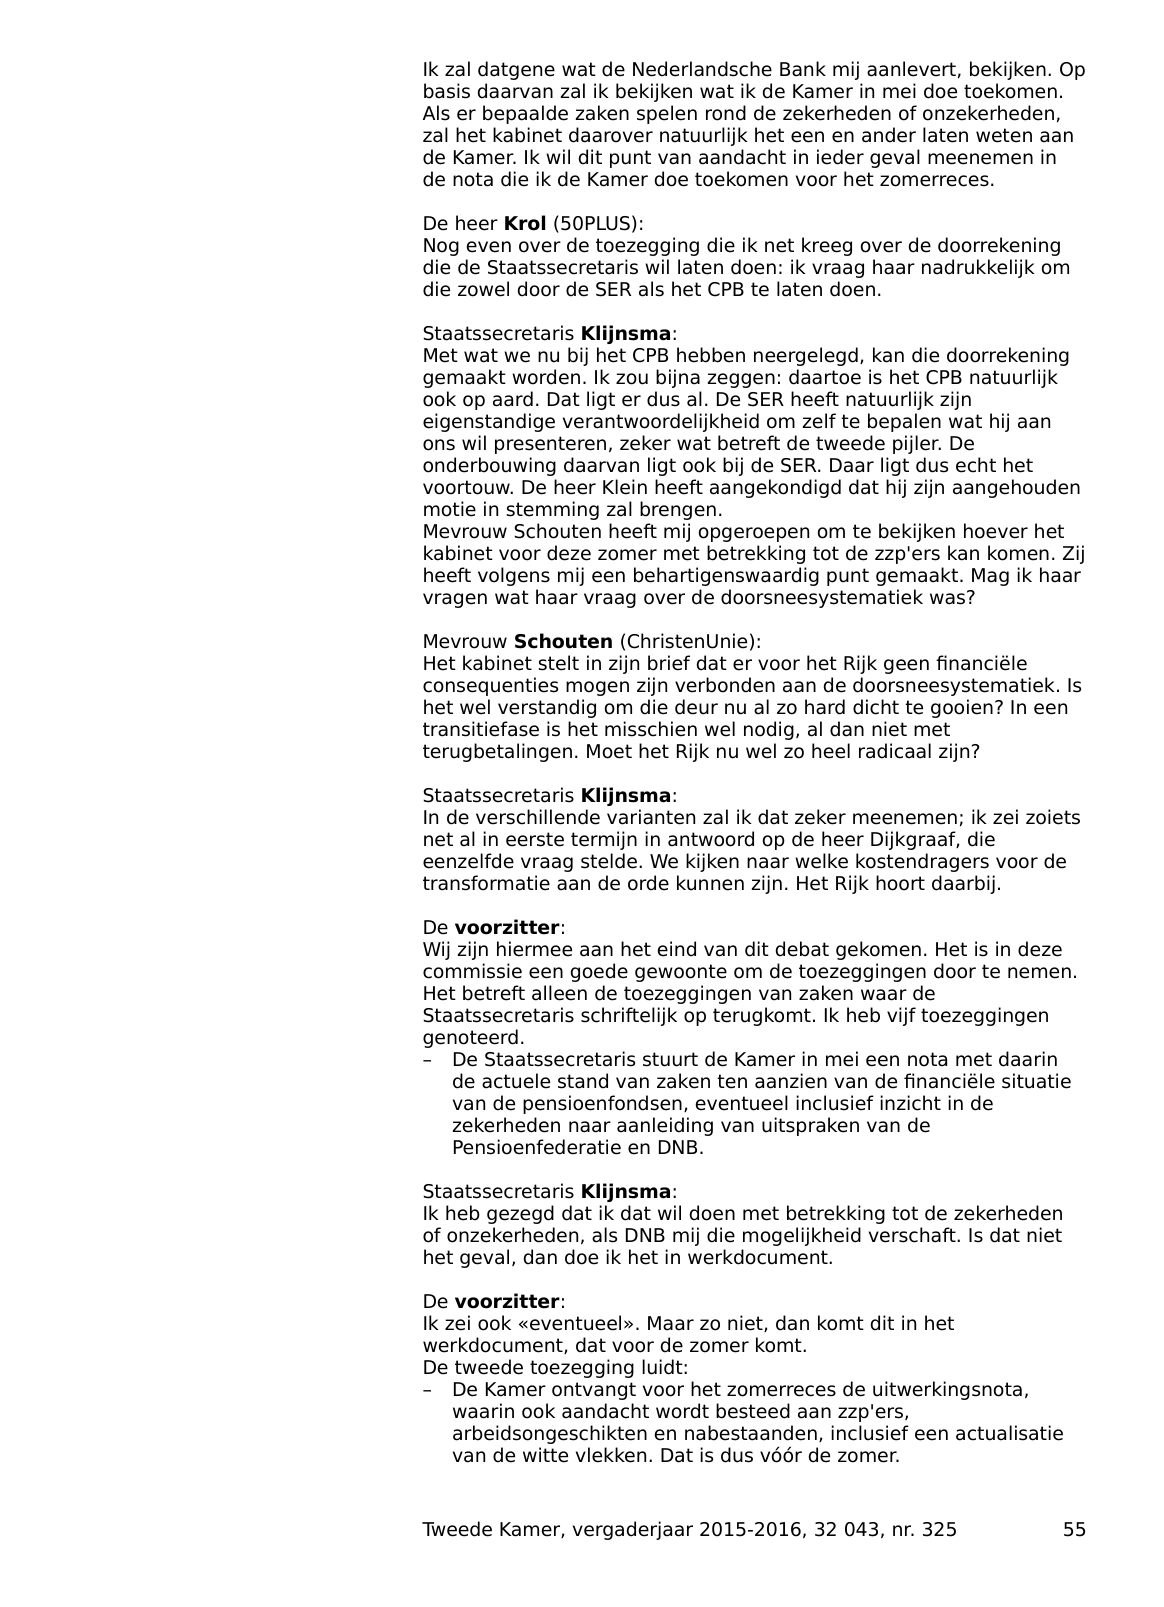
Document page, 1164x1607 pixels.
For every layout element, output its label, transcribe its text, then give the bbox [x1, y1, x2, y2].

text Staatssecretaris Klijnsma: [422, 323, 1087, 345]
text Met wat we nu bij het CPB hebben neergelegd, kan die doorrekening gemaakt worden. Ik zou bijna zeggen: daartoe is het CPB natuurlijk ook op aard. Dat ligt er dus al. De SER heeft natuurlijk zijn eigenstandige verantwoordelijkheid om zelf te bepalen wat hij aan ons wil presenteren, zeker wat betreft de tweede pijler. De onderbouwing daarvan ligt ook bij de SER. Daar ligt dus echt het voortouw. De heer Klein heeft aangekondigd dat hij zijn aangehouden motie in stemming zal brengen. [422, 345, 1087, 521]
text Ik zei ook «eventueel». Maar zo niet, dan komt dit in het werkdocument, dat voor de zomer komt. [422, 1313, 1087, 1357]
text De tweede toezegging luidt: [422, 1357, 1087, 1379]
text Mevrouw Schouten (ChristenUnie): [422, 631, 1087, 653]
text Ik zal datgene wat de Nederlandsche Bank mij aanlevert, bekijken. Op basis daarvan zal ik bekijken wat ik de Kamer in mei doe toekomen. Als er bepaalde zaken spelen rond de zekerheden of onzekerheden, zal het kabinet daarover natuurlijk het een en ander laten weten aan de Kamer. Ik wil dit punt van aandacht in ieder geval meenemen in de nota die ik de Kamer doe toekomen voor het zomerreces. [422, 59, 1087, 191]
text De voorzitter: [422, 1291, 1087, 1313]
text De voorzitter: [422, 917, 1087, 939]
text Het kabinet stelt in zijn brief dat er voor het Rijk geen financiële consequenties mogen zijn verbonden aan de doorsneesystematiek. Is het wel verstandig om die deur nu al zo hard dicht te gooien? In een transitiefase is het misschien wel nodig, al dan niet met terugbetalingen. Moet het Rijk nu wel zo heel radicaal zijn? [422, 653, 1087, 763]
text Staatssecretaris Klijnsma: [422, 785, 1087, 807]
text Wij zijn hiermee aan het eind van dit debat gekomen. Het is in deze commissie een goede gewoonte om de toezeggingen door te nemen. Het betreft alleen de toezeggingen van zaken waar de Staatssecretaris schriftelijk op terugkomt. Ik heb vijf toezeggingen genoteerd. [422, 939, 1087, 1049]
text In de verschillende varianten zal ik dat zeker meenemen; ik zei zoiets net al in eerste termijn in antwoord op de heer Dijkgraaf, die eenzelfde vraag stelde. We kijken naar welke kostendragers voor de transformatie aan de orde kunnen zijn. Het Rijk hoort daarbij. [422, 807, 1087, 895]
text Ik heb gezegd dat ik dat wil doen met betrekking tot de zekerheden of onzekerheden, als DNB mij die mogelijkheid verschaft. Is dat niet het geval, dan doe ik het in werkdocument. [422, 1203, 1087, 1269]
text Staatssecretaris Klijnsma: [422, 1181, 1087, 1203]
text – De Staatssecretaris stuurt de Kamer in mei een nota met daarin de actuele stand van zaken ten aanzien van de financiële situatie van de pensioenfondsen, eventueel inclusief inzicht in de zekerheden naar aanleiding van uitspraken van de Pensioenfederatie en DNB. [422, 1049, 1087, 1159]
text Mevrouw Schouten heeft mij opgeroepen om te bekijken hoever het kabinet voor deze zomer met betrekking tot de zzp'ers kan komen. Zij heeft volgens mij een behartigenswaardig punt gemaakt. Mag ik haar vragen wat haar vraag over de doorsneesystematiek was? [422, 521, 1087, 609]
text – De Kamer ontvangt voor het zomerreces de uitwerkingsnota, waarin ook aandacht wordt besteed aan zzp'ers, arbeidsongeschikten en nabestaanden, inclusief een actualisatie van de witte vlekken. Dat is dus vóór de zomer. [422, 1379, 1087, 1467]
text De heer Krol (50PLUS): [422, 213, 1087, 235]
text Nog even over de toezegging die ik net kreeg over de doorrekening die de Staatssecretaris wil laten doen: ik vraag haar nadrukkelijk om die zowel door de SER als het CPB te laten doen. [422, 235, 1087, 301]
